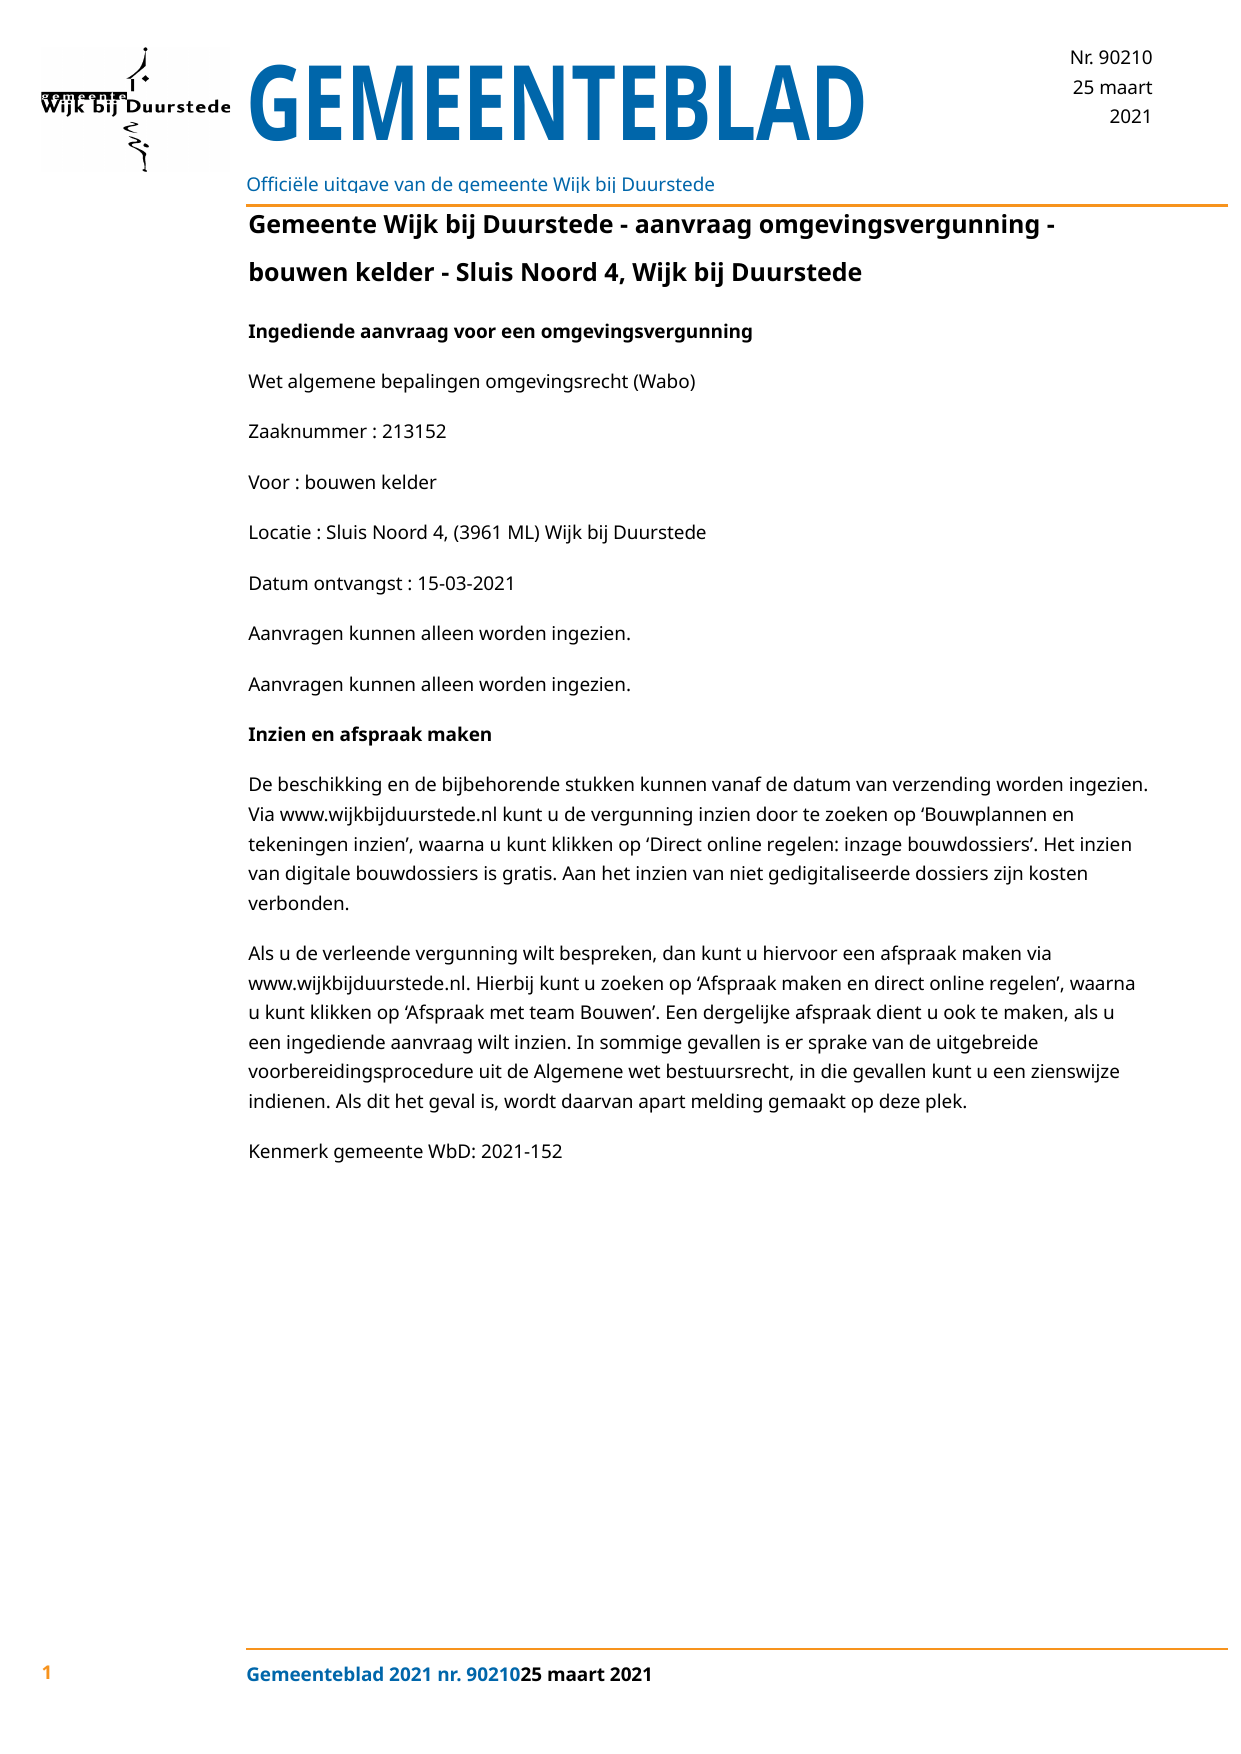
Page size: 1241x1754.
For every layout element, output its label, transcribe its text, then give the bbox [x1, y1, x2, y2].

text Inzien en afspraak maken [248, 721, 1152, 747]
text Zaaknummer : 213152 [248, 419, 1152, 444]
text Gemeente Wijk bij Duurstede - aanvraag omgevingsvergunning - bouwen kelder - Sluis Noord 4, Wijk bij Duurstede [248, 207, 1152, 288]
text Als u de verleende vergunning wilt bespreken, dan kunt u hiervoor een afspraak maken via www.wijkbijduurstede.nl. Hierbij kunt u zoeken op ‘Afspraak maken en direct online regelen’, waarna u kunt klikken op ‘Afspraak met team Bouwen’. Een dergelijke afspraak dient u ook te maken, als u een ingediende aanvraag wilt inzien. In sommige gevallen is er sprake van de uitgebreide voorbereidingsprocedure uit de Algemene wet bestuursrecht, in die gevallen kunt u een zienswijze indienen. Als dit het geval is, wordt daarvan apart melding gemaakt op deze plek. [248, 940, 1152, 1114]
text Ingediende aanvraag voor een omgevingsvergunning [248, 318, 1152, 344]
picture [41, 47, 231, 172]
text De beschikking en de bijbehorende stukken kunnen vanaf de datum van verzending worden ingezien. Via www.wijkbijduurstede.nl kunt u de vergunning inzien door te zoeken op ‘Bouwplannen en tekeningen inzien’, waarna u kunt klikken op ‘Direct online regelen: inzage bouwdossiers’. Het inzien van digitale bouwdossiers is gratis. Aan het inzien van niet gedigitaliseerde dossiers zijn kosten verbonden. [248, 772, 1152, 916]
text Aanvragen kunnen alleen worden ingezien. [248, 620, 1152, 646]
text Voor : bouwen kelder [248, 469, 1152, 495]
text Wet algemene bepalingen omgevingsrecht (Wabo) [248, 368, 1152, 394]
text Kenmerk gemeente WbD: 2021-152 [248, 1139, 1152, 1164]
text Aanvragen kunnen alleen worden ingezien. [248, 671, 1152, 697]
text Locatie : Sluis Noord 4, (3961 ML) Wijk bij Duurstede [248, 519, 1152, 545]
text Datum ontvangst : 15-03-2021 [248, 570, 1152, 596]
